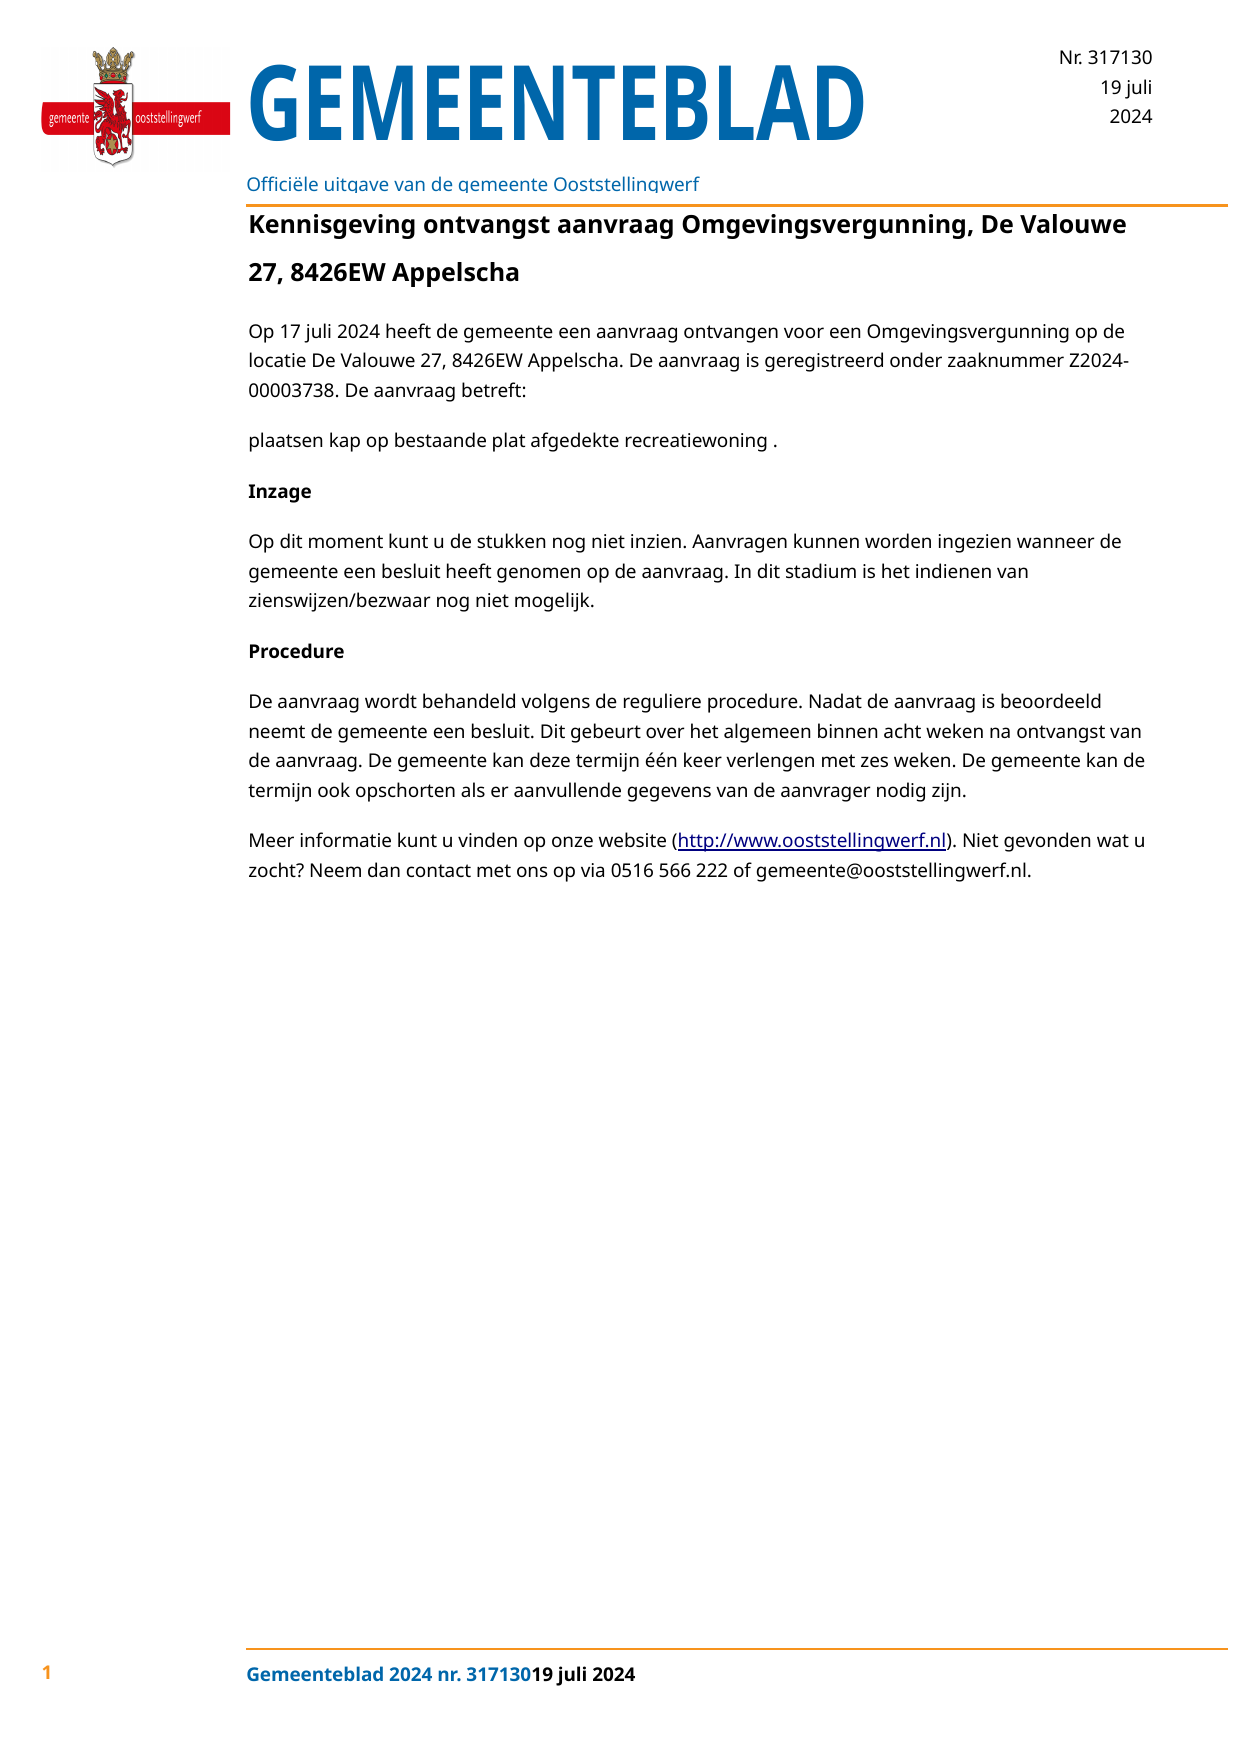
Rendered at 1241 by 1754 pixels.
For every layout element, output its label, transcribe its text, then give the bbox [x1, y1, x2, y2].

text De aanvraag wordt behandeld volgens de reguliere procedure. Nadat de aanvraag is beoordeeld neemt de gemeente een besluit. Dit gebeurt over het algemeen binnen acht weken na ontvangst van de aanvraag. De gemeente kan deze termijn één keer verlengen met zes weken. De gemeente kan de termijn ook opschorten als er aanvullende gegevens van de aanvrager nodig zijn. [248, 688, 1152, 803]
text Procedure [248, 638, 1152, 664]
text plaatsen kap op bestaande plat afgedekte recreatiewoning . [248, 427, 1152, 453]
text Inzage [248, 478, 1152, 504]
text Kennisgeving ontvangst aanvraag Omgevingsvergunning, De Valouwe 27, 8426EW Appelscha [248, 207, 1152, 288]
text Meer informatie kunt u vinden op onze website (http://www.ooststellingwerf.nl). Niet gevonden wat u zocht? Neem dan contact met ons op via 0516 566 222 of gemeente@ooststellingwerf.nl. [248, 827, 1152, 883]
text Op 17 juli 2024 heeft de gemeente een aanvraag ontvangen voor een Omgevingsvergunning op de locatie De Valouwe 27, 8426EW Appelscha. De aanvraag is geregistreerd onder zaaknummer Z2024-00003738. De aanvraag betreft: [248, 318, 1152, 403]
picture [41, 47, 231, 172]
text Op dit moment kunt u de stukken nog niet inzien. Aanvragen kunnen worden ingezien wanneer de gemeente een besluit heeft genomen op de aanvraag. In dit stadium is het indienen van zienswijzen/bezwaar nog niet mogelijk. [248, 528, 1152, 613]
